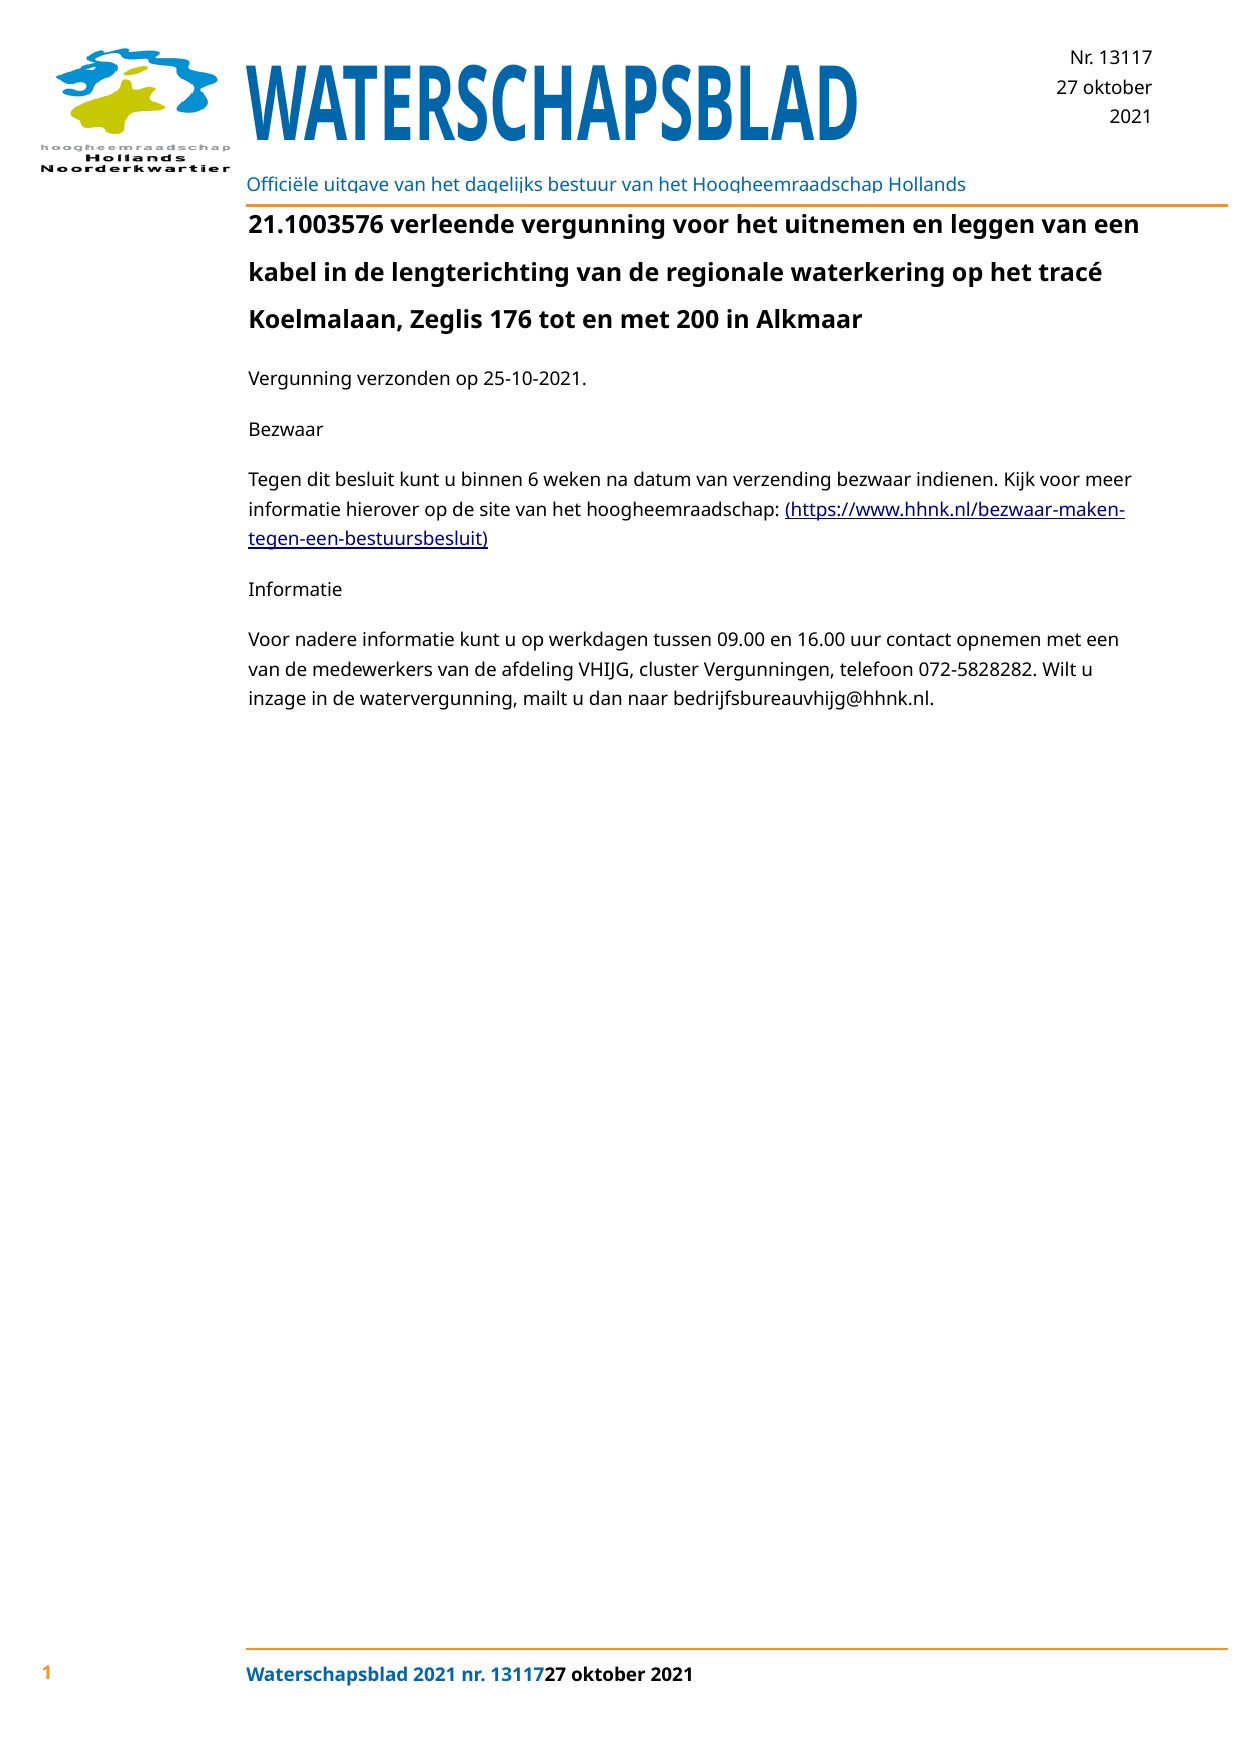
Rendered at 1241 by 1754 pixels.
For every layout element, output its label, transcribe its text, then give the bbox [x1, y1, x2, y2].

text Tegen dit besluit kunt u binnen 6 weken na datum van verzending bezwaar indienen. Kijk voor meer informatie hierover op de site van het hoogheemraadschap: (https://www.hhnk.nl/bezwaar-maken-tegen-een-bestuursbesluit) [248, 466, 1152, 551]
text Informatie [248, 576, 1152, 602]
text Bezwaar [248, 416, 1152, 442]
picture [41, 47, 231, 172]
text 21.1003576 verleende vergunning voor het uitnemen en leggen van een kabel in de lengterichting van de regionale waterkering op het tracé Koelmalaan, Zeglis 176 tot en met 200 in Alkmaar [248, 207, 1152, 336]
text Voor nadere informatie kunt u op werkdagen tussen 09.00 en 16.00 uur contact opnemen met een van de medewerkers van de afdeling VHIJG, cluster Vergunningen, telefoon 072-5828282. Wilt u inzage in de watervergunning, mailt u dan naar bedrijfsbureauvhijg@hhnk.nl. [248, 626, 1152, 711]
text Vergunning verzonden op 25-10-2021. [248, 366, 1152, 391]
